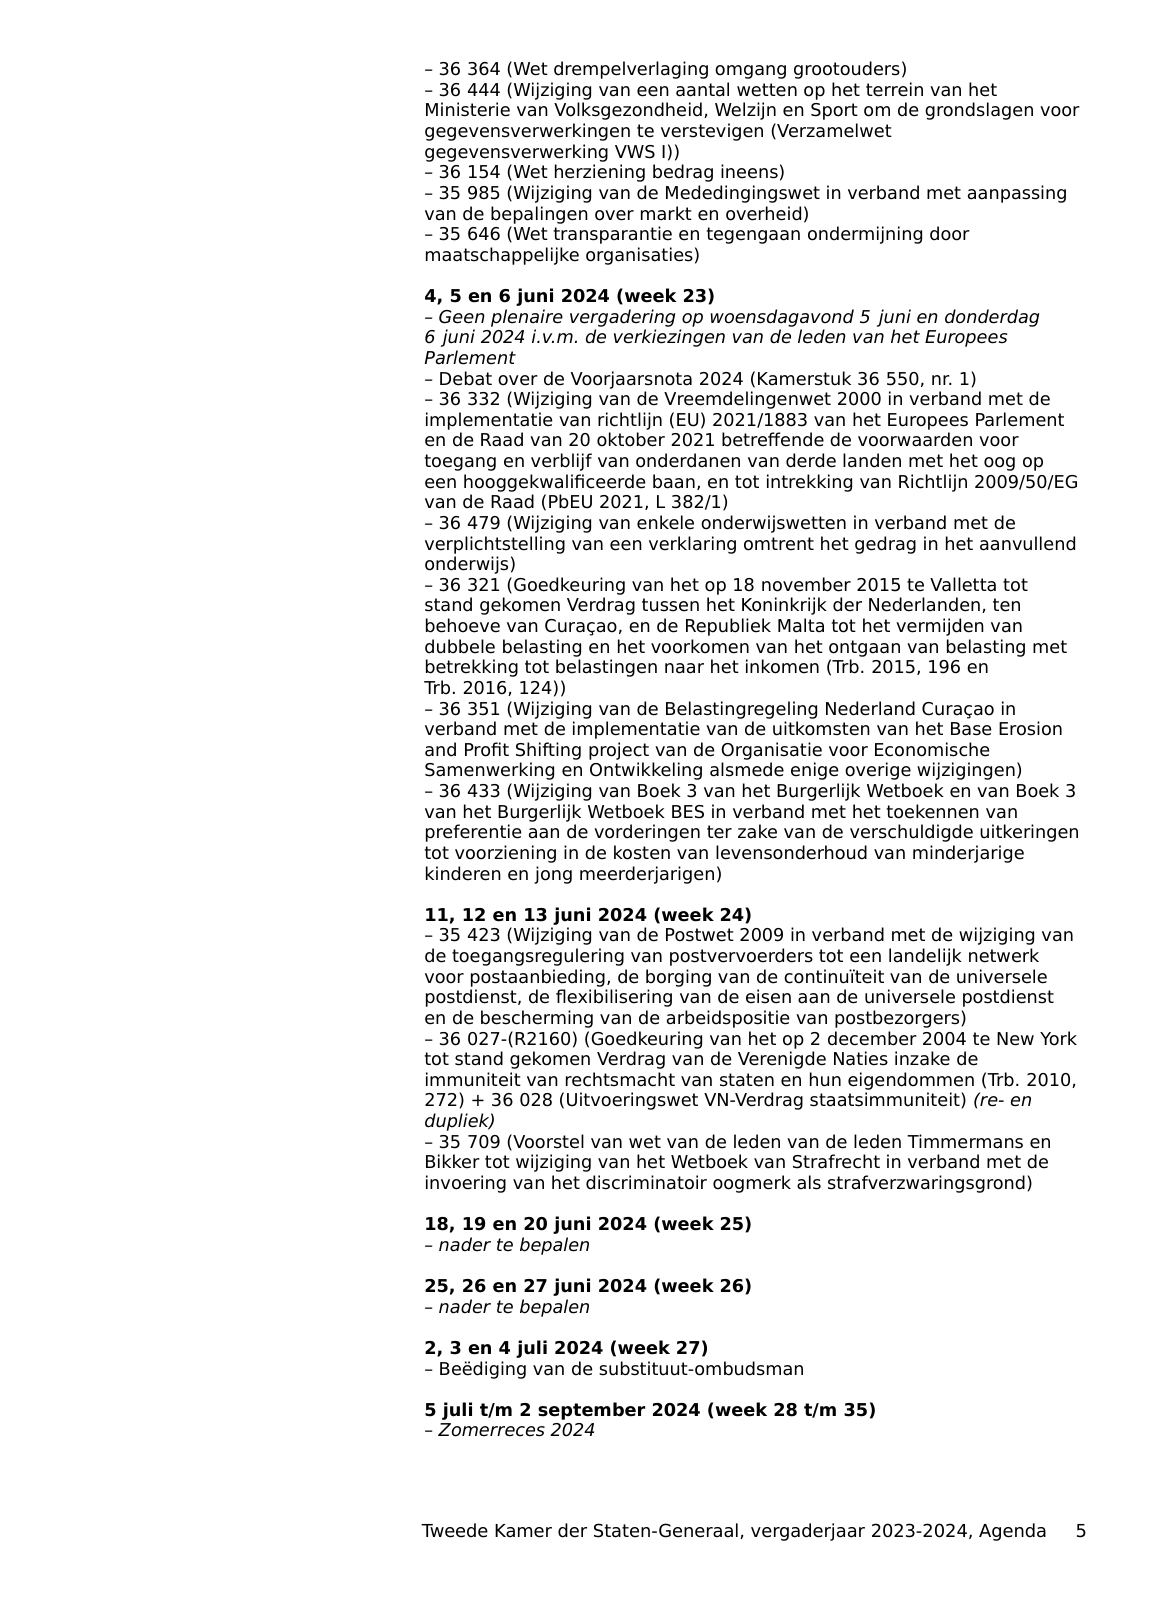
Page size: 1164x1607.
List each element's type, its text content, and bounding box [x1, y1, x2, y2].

table_cell [77, 1441, 401, 1462]
table_cell [418, 265, 1087, 286]
table_cell [77, 513, 401, 575]
table_cell [418, 884, 1087, 905]
table_cell [401, 1420, 418, 1441]
table_cell 5 juli t/m 2 september 2024 (week 28 t/m 35) [418, 1400, 1087, 1420]
table_cell [401, 369, 418, 389]
table_cell – Beëdiging van de substituut-ombudsman [418, 1359, 1087, 1379]
table_cell [418, 1194, 1087, 1214]
table_cell – 36 364 (Wet drempelverlaging omgang grootouders) [418, 59, 1087, 80]
table_cell [401, 925, 418, 1028]
table_cell 4, 5 en 6 juni 2024 (week 23) [418, 286, 1087, 307]
table_cell [77, 884, 401, 905]
table_cell [401, 1317, 418, 1338]
table_cell – nader te bepalen [418, 1235, 1087, 1255]
table_cell [401, 224, 418, 265]
table_cell [401, 1029, 418, 1132]
table_cell – 36 433 (Wijziging van Boek 3 van het Burgerlijk Wetboek en van Boek 3 van het Burgerlijk Wetboek BES in verband met het toekennen van preferentie aan de vorderingen ter zake van de verschuldigde uitkeringen tot voorziening in de kosten van levensonderhoud van minderjarige kinderen en jong meerderjarigen) [418, 781, 1087, 884]
table_cell – 35 423 (Wijziging van de Postwet 2009 in verband met de wijziging van de toegangsregulering van postvervoerders tot een landelijk netwerk voor postaanbieding, de borging van de continuïteit van de universele postdienst, de flexibilisering van de eisen aan de universele postdienst en de bescherming van de arbeidspositie van postbezorgers) [418, 925, 1087, 1028]
table_cell [77, 286, 401, 307]
table_cell – 35 709 (Voorstel van wet van de leden van de leden Timmermans en Bikker tot wijziging van het Wetboek van Strafrecht in verband met de invoering van het discriminatoir oogmerk als strafverzwaringsgrond) [418, 1132, 1087, 1193]
table_cell [77, 1400, 401, 1420]
table_cell [401, 1235, 418, 1255]
table_cell [401, 307, 418, 368]
table_cell [401, 884, 418, 905]
table_cell 2, 3 en 4 juli 2024 (week 27) [418, 1338, 1087, 1358]
table_cell – 36 027-(R2160) (Goedkeuring van het op 2 december 2004 te New York tot stand gekomen Verdrag van de Verenigde Naties inzake de immuniteit van rechtsmacht van staten en hun eigendommen (Trb. 2010, 272) + 36 028 (Uitvoeringswet VN-Verdrag staatsimmuniteit) (re- en dupliek) [418, 1029, 1087, 1132]
table_cell – 36 479 (Wijziging van enkele onderwijswetten in verband met de verplichtstelling van een verklaring omtrent het gedrag in het aanvullend onderwijs) [418, 513, 1087, 575]
table_cell [401, 389, 418, 513]
table_cell [77, 1214, 401, 1235]
table_cell – 36 154 (Wet herziening bedrag ineens) [418, 162, 1087, 183]
table_cell [401, 1276, 418, 1297]
table_cell – 36 444 (Wijziging van een aantal wetten op het terrein van het Ministerie van Volksgezondheid, Welzijn en Sport om de grondslagen voor gegevensverwerkingen te verstevigen (Verzamelwet gegevensverwerking VWS I)) [418, 80, 1087, 162]
table_cell [77, 265, 401, 286]
table_cell 18, 19 en 20 juni 2024 (week 25) [418, 1214, 1087, 1235]
table_cell [401, 1255, 418, 1276]
table_cell – 36 321 (Goedkeuring van het op 18 november 2015 te Valletta tot stand gekomen Verdrag tussen het Koninkrijk der Nederlanden, ten behoeve van Curaçao, en de Republiek Malta tot het vermijden van dubbele belasting en het voorkomen van het ontgaan van belasting met betrekking tot belastingen naar het inkomen (Trb. 2015, 196 en Trb. 2016, 124)) [418, 575, 1087, 698]
table_cell [418, 1379, 1087, 1400]
table_cell [77, 925, 401, 1028]
table_cell [77, 1276, 401, 1297]
table_cell [77, 1029, 401, 1132]
table_cell [418, 1255, 1087, 1276]
table_cell 11, 12 en 13 juni 2024 (week 24) [418, 905, 1087, 925]
table_cell [77, 1255, 401, 1276]
table_cell [77, 307, 401, 368]
table_cell [401, 1441, 418, 1462]
table_cell [401, 1132, 418, 1193]
table_cell [77, 1235, 401, 1255]
table_cell – Geen plenaire vergadering op woensdagavond 5 juni en donderdag 6 juni 2024 i.v.m. de verkiezingen van de leden van het Europees Parlement [418, 307, 1087, 368]
table_cell [401, 1338, 418, 1358]
table_cell [77, 162, 401, 183]
table_cell [77, 369, 401, 389]
table_cell [401, 265, 418, 286]
table_cell – 35 985 (Wijziging van de Mededingingswet in verband met aanpassing van de bepalingen over markt en overheid) [418, 183, 1087, 224]
table_cell [77, 224, 401, 265]
table_cell [77, 80, 401, 162]
table_cell [77, 1297, 401, 1317]
table_cell [401, 1400, 418, 1420]
table_cell [77, 905, 401, 925]
table_cell [401, 183, 418, 224]
table_cell [401, 781, 418, 884]
table_cell [401, 575, 418, 698]
table_cell [77, 59, 401, 80]
table_cell [77, 781, 401, 884]
table_cell [77, 1132, 401, 1193]
table_cell – Zomerreces 2024 [418, 1420, 1087, 1441]
table_cell [401, 162, 418, 183]
table_cell [77, 1317, 401, 1338]
table_cell [418, 1441, 1087, 1462]
table_cell – 36 332 (Wijziging van de Vreemdelingenwet 2000 in verband met de implementatie van richtlijn (EU) 2021/1883 van het Europees Parlement en de Raad van 20 oktober 2021 betreffende de voorwaarden voor toegang en verblijf van onderdanen van derde landen met het oog op een hooggekwalificeerde baan, en tot intrekking van Richtlijn 2009/50/EG van de Raad (PbEU 2021, L 382/1) [418, 389, 1087, 513]
table_cell [77, 1379, 401, 1400]
table_cell [418, 1317, 1087, 1338]
table_cell [77, 1194, 401, 1214]
table_cell [401, 1359, 418, 1379]
table_cell – 35 646 (Wet transparantie en tegengaan ondermijning door maatschappelijke organisaties) [418, 224, 1087, 265]
table_cell – nader te bepalen [418, 1297, 1087, 1317]
table_cell [77, 575, 401, 698]
table_cell [401, 513, 418, 575]
table_cell [77, 1420, 401, 1441]
table_cell – Debat over de Voorjaarsnota 2024 (Kamerstuk 36 550, nr. 1) [418, 369, 1087, 389]
table_cell [401, 1297, 418, 1317]
table_cell [401, 80, 418, 162]
table_cell [77, 183, 401, 224]
table_cell [401, 1214, 418, 1235]
table_cell [401, 59, 418, 80]
table_cell [77, 699, 401, 781]
table_cell [77, 389, 401, 513]
table_cell [401, 905, 418, 925]
table_cell [401, 699, 418, 781]
table_cell [401, 1194, 418, 1214]
table_cell – 36 351 (Wijziging van de Belastingregeling Nederland Curaçao in verband met de implementatie van de uitkomsten van het Base Erosion and Profit Shifting project van de Organisatie voor Economische Samenwerking en Ontwikkeling alsmede enige overige wijzigingen) [418, 699, 1087, 781]
table_cell 25, 26 en 27 juni 2024 (week 26) [418, 1276, 1087, 1297]
table_cell [77, 1359, 401, 1379]
table_cell [401, 1379, 418, 1400]
table_cell [77, 1338, 401, 1358]
table_cell [401, 286, 418, 307]
